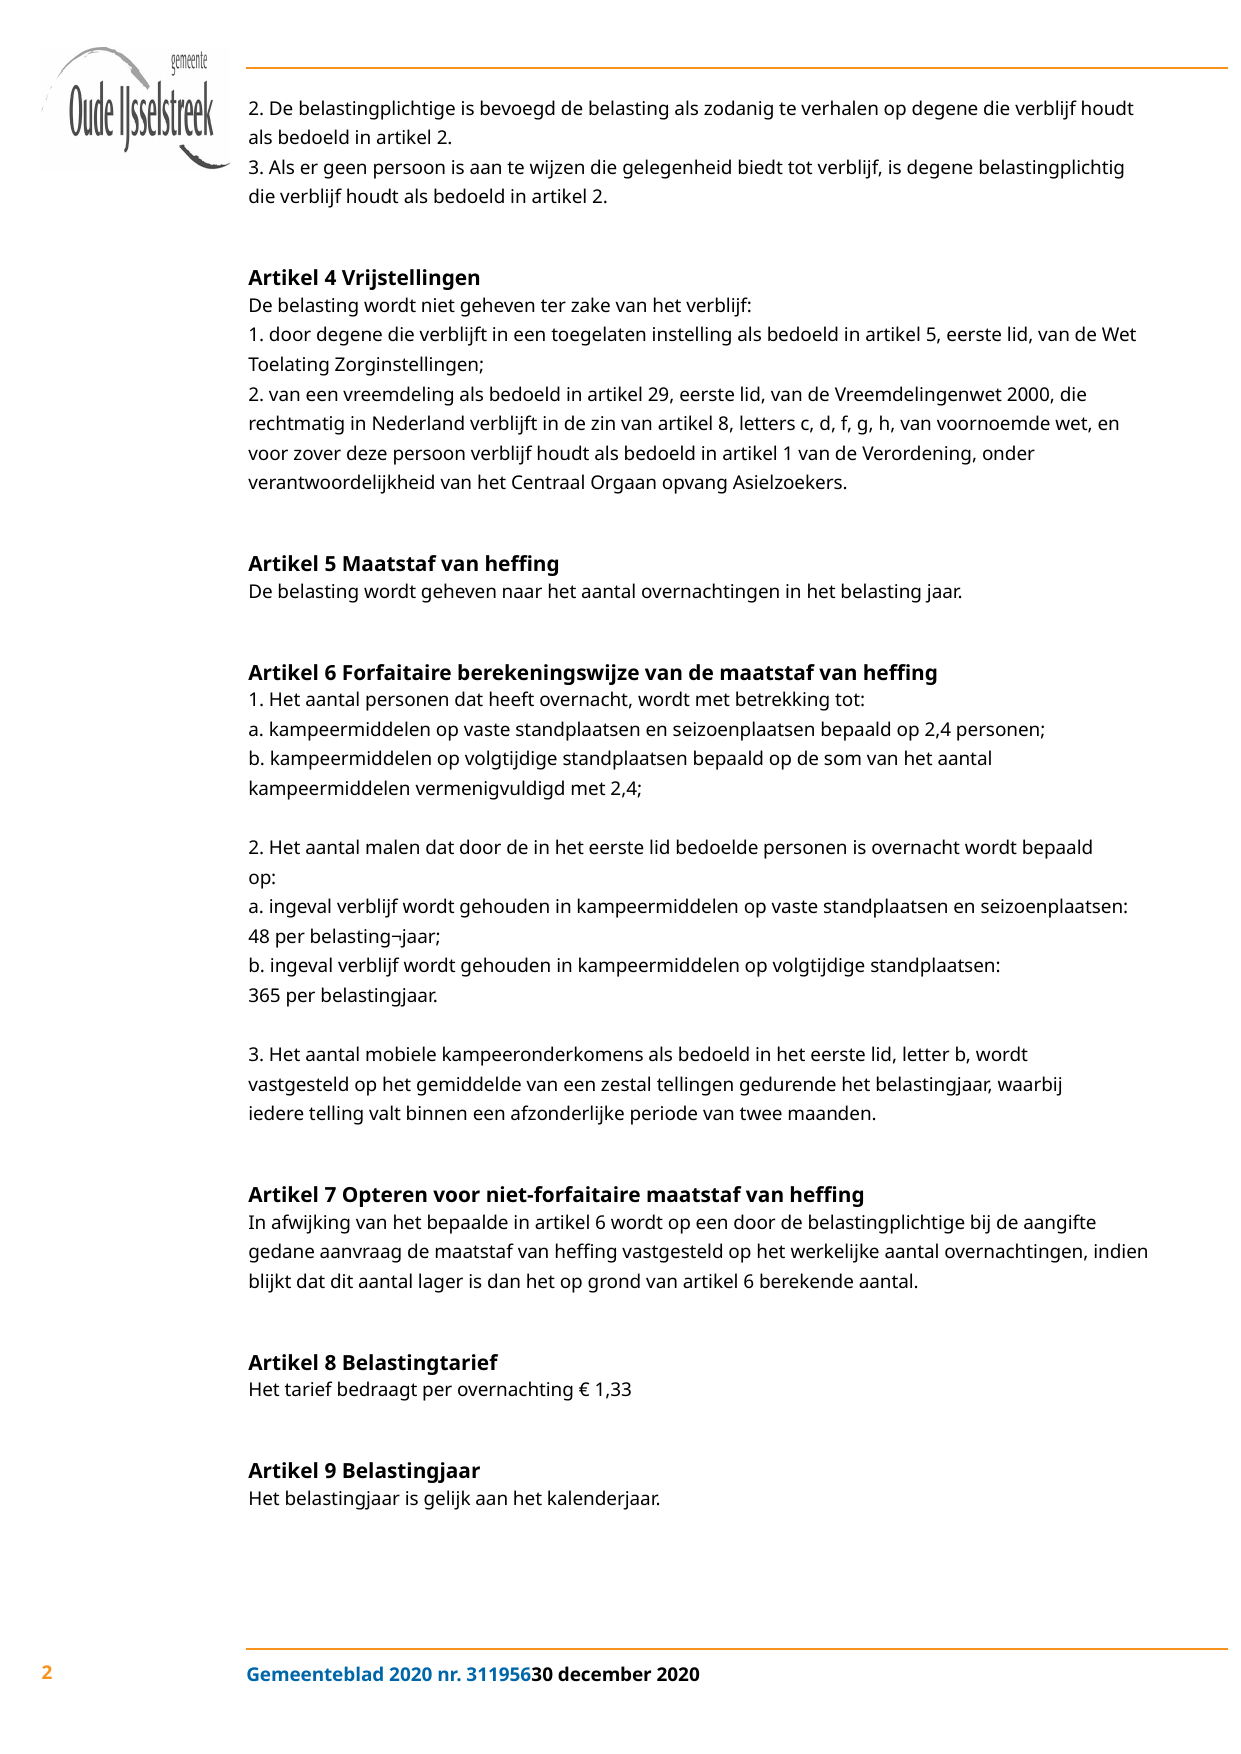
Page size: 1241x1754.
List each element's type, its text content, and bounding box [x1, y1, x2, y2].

text In afwijking van het bepaalde in artikel 6 wordt op een door de belastingplichtige bij de aangifte gedane aanvraag de maatstaf van heffing vastgesteld op het werkelijke aantal overnachtingen, indien blijkt dat dit aantal lager is dan het op grond van artikel 6 berekende aantal. [248, 1209, 1152, 1294]
text 2. van een vreemdeling als bedoeld in artikel 29, eerste lid, van de Vreemdelingenwet 2000, die [248, 381, 1152, 406]
text 1. door degene die verblijft in een toegelaten instelling als bedoeld in artikel 5, eerste lid, van de Wet Toelating Zorginstellingen; [248, 322, 1152, 377]
text Artikel 7 Opteren voor niet-forfaitaire maatstaf van heffing [248, 1181, 1152, 1209]
text a. kampeermiddelen op vaste standplaatsen en seizoenplaatsen bepaald op 2,4 personen; [248, 716, 1152, 742]
text 365 per belastingjaar. [248, 982, 1152, 1008]
text Artikel 6 Forfaitaire berekeningswijze van de maatstaf van heffing [248, 658, 1152, 686]
text Artikel 5 Maatstaf van heffing [248, 549, 1152, 578]
picture [41, 47, 231, 172]
text 48 per belasting¬jaar; [248, 923, 1152, 949]
text Het belastingjaar is gelijk aan het kalenderjaar. [248, 1485, 1152, 1511]
text De belasting wordt geheven naar het aantal overnachtingen in het belasting jaar. [248, 578, 1152, 604]
text 3. Als er geen persoon is aan te wijzen die gelegenheid biedt tot verblijf, is degene belastingplichtig die verblijf houdt als bedoeld in artikel 2. [248, 154, 1152, 209]
text Artikel 9 Belastingjaar [248, 1457, 1152, 1485]
text 2. De belastingplichtige is bevoegd de belasting als zodanig te verhalen op degene die verblijf houdt als bedoeld in artikel 2. [248, 95, 1152, 150]
text 2. Het aantal malen dat door de in het eerste lid bedoelde personen is overnacht wordt bepaald [248, 834, 1152, 860]
text a. ingeval verblijf wordt gehouden in kampeermiddelen op vaste standplaatsen en seizoenplaatsen: [248, 893, 1152, 919]
text iedere telling valt binnen een afzonderlijke periode van twee maanden. [248, 1101, 1152, 1126]
text De belasting wordt niet geheven ter zake van het verblijf: [248, 292, 1152, 318]
text rechtmatig in Nederland verblijft in de zin van artikel 8, letters c, d, f, g, h, van voornoemde wet, en voor zover deze persoon verblijf houdt als bedoeld in artikel 1 van de Verordening, onder verantwoordelijkheid van het Centraal Orgaan opvang Asielzoekers. [248, 410, 1152, 495]
text op: [248, 864, 1152, 889]
text b. ingeval verblijf wordt gehouden in kampeermiddelen op volgtijdige standplaatsen: [248, 953, 1152, 978]
text Artikel 4 Vrijstellingen [248, 263, 1152, 292]
text Artikel 8 Belastingtarief [248, 1348, 1152, 1377]
text b. kampeermiddelen op volgtijdige standplaatsen bepaald op de som van het aantal [248, 746, 1152, 771]
text 1. Het aantal personen dat heeft overnacht, wordt met betrekking tot: [248, 686, 1152, 712]
text 3. Het aantal mobiele kampeeronderkomens als bedoeld in het eerste lid, letter b, wordt [248, 1041, 1152, 1067]
text kampeermiddelen vermenigvuldigd met 2,4; [248, 775, 1152, 801]
text vastgesteld op het gemiddelde van een zestal tellingen gedurende het belastingjaar, waarbij [248, 1071, 1152, 1097]
text Het tarief bedraagt per overnachting € 1,33 [248, 1377, 1152, 1402]
